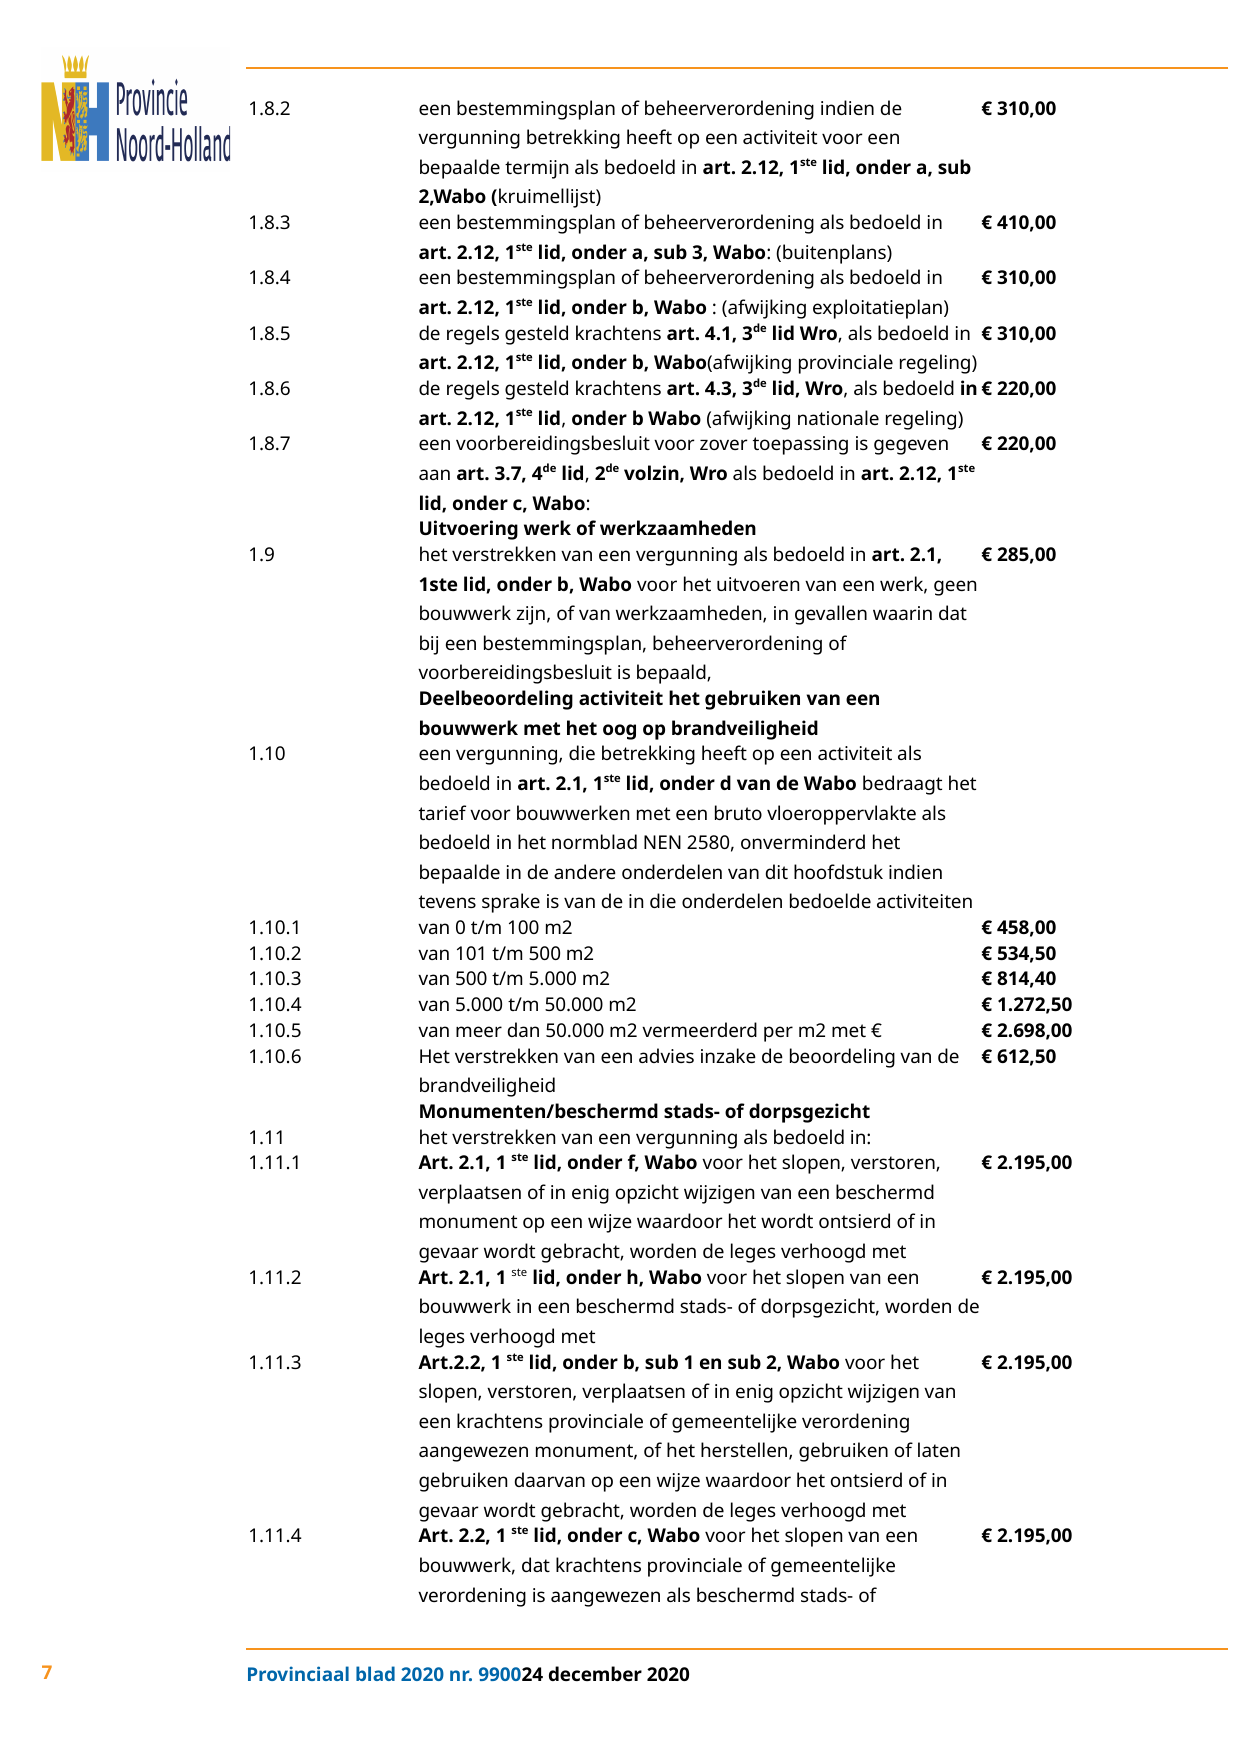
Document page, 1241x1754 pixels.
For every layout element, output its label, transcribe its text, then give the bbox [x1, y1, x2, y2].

table_cell € 2.195,00 [981, 1523, 1152, 1607]
table_cell van meer dan 50.000 m2 vermeerderd per m2 met € [418, 1017, 981, 1043]
table_cell 1.10.6 [248, 1043, 418, 1098]
table_cell 1.10.3 [248, 966, 418, 991]
table_cell 1.8.6 [248, 375, 418, 431]
table_cell een bestemmingsplan of beheerverordening indien de vergunning betrekking heeft op een activiteit voor een bepaalde termijn als bedoeld in art. 2.12, 1ste lid, onder a, sub 2,Wabo (kruimellijst) [418, 95, 981, 209]
table_cell 1.11.4 [248, 1523, 418, 1607]
table_cell Uitvoering werk of werkzaamheden [418, 515, 981, 541]
table_cell [981, 515, 1152, 541]
table_cell 1.8.7 [248, 431, 418, 515]
table_cell € 220,00 [981, 431, 1152, 515]
table_cell van 0 t/m 100 m2 [418, 914, 981, 940]
table_cell [981, 1124, 1152, 1149]
table_cell € 220,00 [981, 375, 1152, 431]
table_cell 1.11 [248, 1124, 418, 1149]
table_cell Art. 2.2, 1 ste lid, onder c, Wabo voor het slopen van een bouwwerk, dat krachtens provinciale of gemeentelijke verordening is aangewezen als beschermd stads- of [418, 1523, 981, 1607]
table_cell € 2.195,00 [981, 1349, 1152, 1523]
table_cell Art. 2.1, 1 ste lid, onder f, Wabo voor het slopen, verstoren, verplaatsen of in enig opzicht wijzigen van een beschermd monument op een wijze waardoor het wordt ontsierd of in gevaar wordt gebracht, worden de leges verhoogd met [418, 1150, 981, 1264]
picture [41, 47, 231, 172]
table_cell € 2.698,00 [981, 1017, 1152, 1043]
table_cell een voorbereidingsbesluit voor zover toepassing is gegeven aan art. 3.7, 4de lid, 2de volzin, Wro als bedoeld in art. 2.12, 1ste lid, onder c, Wabo: [418, 431, 981, 515]
table_cell [248, 515, 418, 541]
table_cell Art.2.2, 1 ste lid, onder b, sub 1 en sub 2, Wabo voor het slopen, verstoren, verplaatsen of in enig opzicht wijzigen van een krachtens provinciale of gemeentelijke verordening aangewezen monument, of het herstellen, gebruiken of laten gebruiken daarvan op een wijze waardoor het ontsierd of in gevaar wordt gebracht, worden de leges verhoogd met [418, 1349, 981, 1523]
table_cell 1.10.5 [248, 1017, 418, 1043]
table_cell 1.8.5 [248, 320, 418, 375]
table_cell het verstrekken van een vergunning als bedoeld in: [418, 1124, 981, 1149]
table_cell € 310,00 [981, 320, 1152, 375]
table_cell € 2.195,00 [981, 1150, 1152, 1264]
table_cell [981, 1098, 1152, 1124]
table_cell 1.10.4 [248, 991, 418, 1017]
table_cell € 1.272,50 [981, 991, 1152, 1017]
table_cell € 534,50 [981, 940, 1152, 966]
table_cell 1.8.2 [248, 95, 418, 209]
table_cell de regels gesteld krachtens art. 4.3, 3de lid, Wro, als bedoeld in art. 2.12, 1ste lid, onder b Wabo (afwijking nationale regeling) [418, 375, 981, 431]
table_cell van 101 t/m 500 m2 [418, 940, 981, 966]
table_cell het verstrekken van een vergunning als bedoeld in art. 2.1, 1ste lid, onder b, Wabo voor het uitvoeren van een werk, geen bouwwerk zijn, of van werkzaamheden, in gevallen waarin dat bij een bestemmingsplan, beheerverordening of voorbereidingsbesluit is bepaald, [418, 541, 981, 685]
table_cell 1.11.2 [248, 1264, 418, 1349]
table_cell [248, 685, 418, 741]
table_cell € 612,50 [981, 1043, 1152, 1098]
table_cell Monumenten/beschermd stads- of dorpsgezicht [418, 1098, 981, 1124]
table_cell Art. 2.1, 1 ste lid, onder h, Wabo voor het slopen van een bouwwerk in een beschermd stads- of dorpsgezicht, worden de leges verhoogd met [418, 1264, 981, 1349]
table_cell € 410,00 [981, 209, 1152, 264]
table_cell 1.11.1 [248, 1150, 418, 1264]
table_cell € 814,40 [981, 966, 1152, 991]
table_cell de regels gesteld krachtens art. 4.1, 3de lid Wro, als bedoeld in art. 2.12, 1ste lid, onder b, Wabo(afwijking provinciale regeling) [418, 320, 981, 375]
table_cell 1.8.4 [248, 265, 418, 320]
table_cell van 500 t/m 5.000 m2 [418, 966, 981, 991]
table_cell van 5.000 t/m 50.000 m2 [418, 991, 981, 1017]
table_cell 1.10 [248, 741, 418, 914]
table_cell een bestemmingsplan of beheerverordening als bedoeld in art. 2.12, 1ste lid, onder b, Wabo : (afwijking exploitatieplan) [418, 265, 981, 320]
table_cell € 2.195,00 [981, 1264, 1152, 1349]
table_cell € 310,00 [981, 265, 1152, 320]
table_cell 1.10.1 [248, 914, 418, 940]
table_cell [981, 741, 1152, 914]
table_cell Deelbeoordeling activiteit het gebruiken van een bouwwerk met het oog op brandveiligheid [418, 685, 981, 741]
table_cell [981, 685, 1152, 741]
table_cell Het verstrekken van een advies inzake de beoordeling van de brandveiligheid [418, 1043, 981, 1098]
table_cell € 458,00 [981, 914, 1152, 940]
table_cell 1.9 [248, 541, 418, 685]
table_cell 1.8.3 [248, 209, 418, 264]
table_cell 1.10.2 [248, 940, 418, 966]
table_cell een bestemmingsplan of beheerverordening als bedoeld in art. 2.12, 1ste lid, onder a, sub 3, Wabo: (buitenplans) [418, 209, 981, 264]
table_cell € 285,00 [981, 541, 1152, 685]
table_cell € 310,00 [981, 95, 1152, 209]
table_cell een vergunning, die betrekking heeft op een activiteit als bedoeld in art. 2.1, 1ste lid, onder d van de Wabo bedraagt het tarief voor bouwwerken met een bruto vloeroppervlakte als bedoeld in het normblad NEN 2580, onverminderd het bepaalde in de andere onderdelen van dit hoofdstuk indien tevens sprake is van de in die onderdelen bedoelde activiteiten [418, 741, 981, 914]
table_cell [248, 1098, 418, 1124]
table_cell 1.11.3 [248, 1349, 418, 1523]
